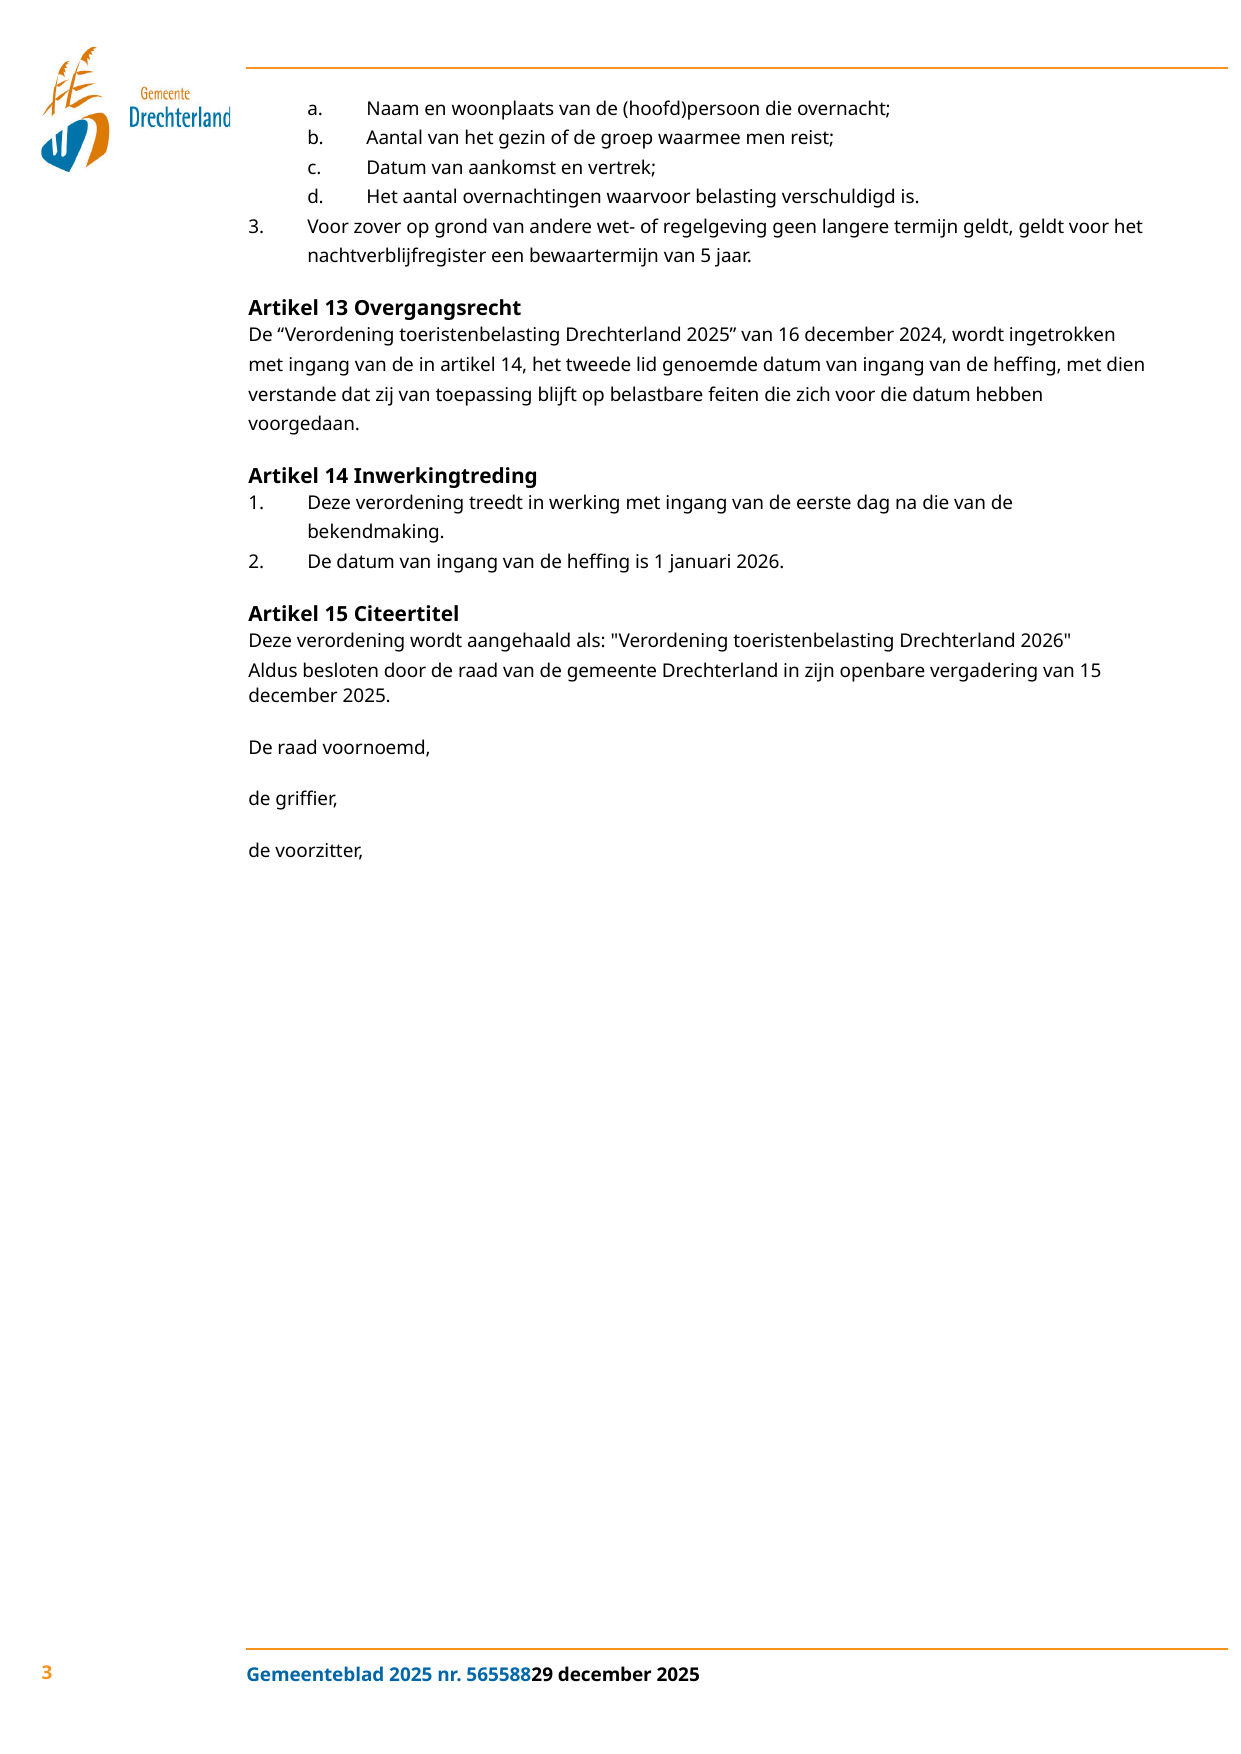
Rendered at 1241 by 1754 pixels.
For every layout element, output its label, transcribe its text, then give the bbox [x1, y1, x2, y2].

text de voorzitter, [248, 837, 1152, 863]
list Het aantal overnachtingen waarvoor belasting verschuldigd is. [307, 183, 1152, 209]
text Aldus besloten door de raad van de gemeente Drechterland in zijn openbare vergadering van 15 december 2025. [248, 657, 1152, 708]
picture [41, 158, 64, 172]
picture [41, 47, 231, 172]
list Datum van aankomst en vertrek; [307, 154, 1152, 180]
text Deze verordening wordt aangehaald als: "Verordening toeristenbelasting Drechterland 2026" [248, 627, 1152, 653]
text De raad voornoemd, [248, 734, 1152, 760]
text Artikel 13 Overgangsrecht [248, 293, 1152, 322]
picture [226, 115, 231, 124]
list Deze verordening treedt in werking met ingang van de eerste dag na die van de bekendmaking. [248, 489, 1152, 544]
list Aantal van het gezin of de groep waarmee men reist; [307, 124, 1152, 150]
text de griffier, [248, 785, 1152, 811]
text Artikel 15 Citeertitel [248, 599, 1152, 627]
text De “Verordening toeristenbelasting Drechterland 2025” van 16 december 2024, wordt ingetrokken met ingang van de in artikel 14, het tweede lid genoemde datum van ingang van de heffing, met dien verstande dat zij van toepassing blijft op belastbare feiten die zich voor die datum hebben voorgedaan. [248, 322, 1152, 436]
list Naam en woonplaats van de (hoofd)persoon die overnacht; [307, 95, 1152, 121]
text Artikel 14 Inwerkingtreding [248, 461, 1152, 489]
list Voor zover op grond van andere wet- of regelgeving geen langere termijn geldt, geldt voor het nachtverblijfregister een bewaartermijn van 5 jaar. [248, 213, 1152, 268]
list De datum van ingang van de heffing is 1 januari 2026. [248, 548, 1152, 574]
